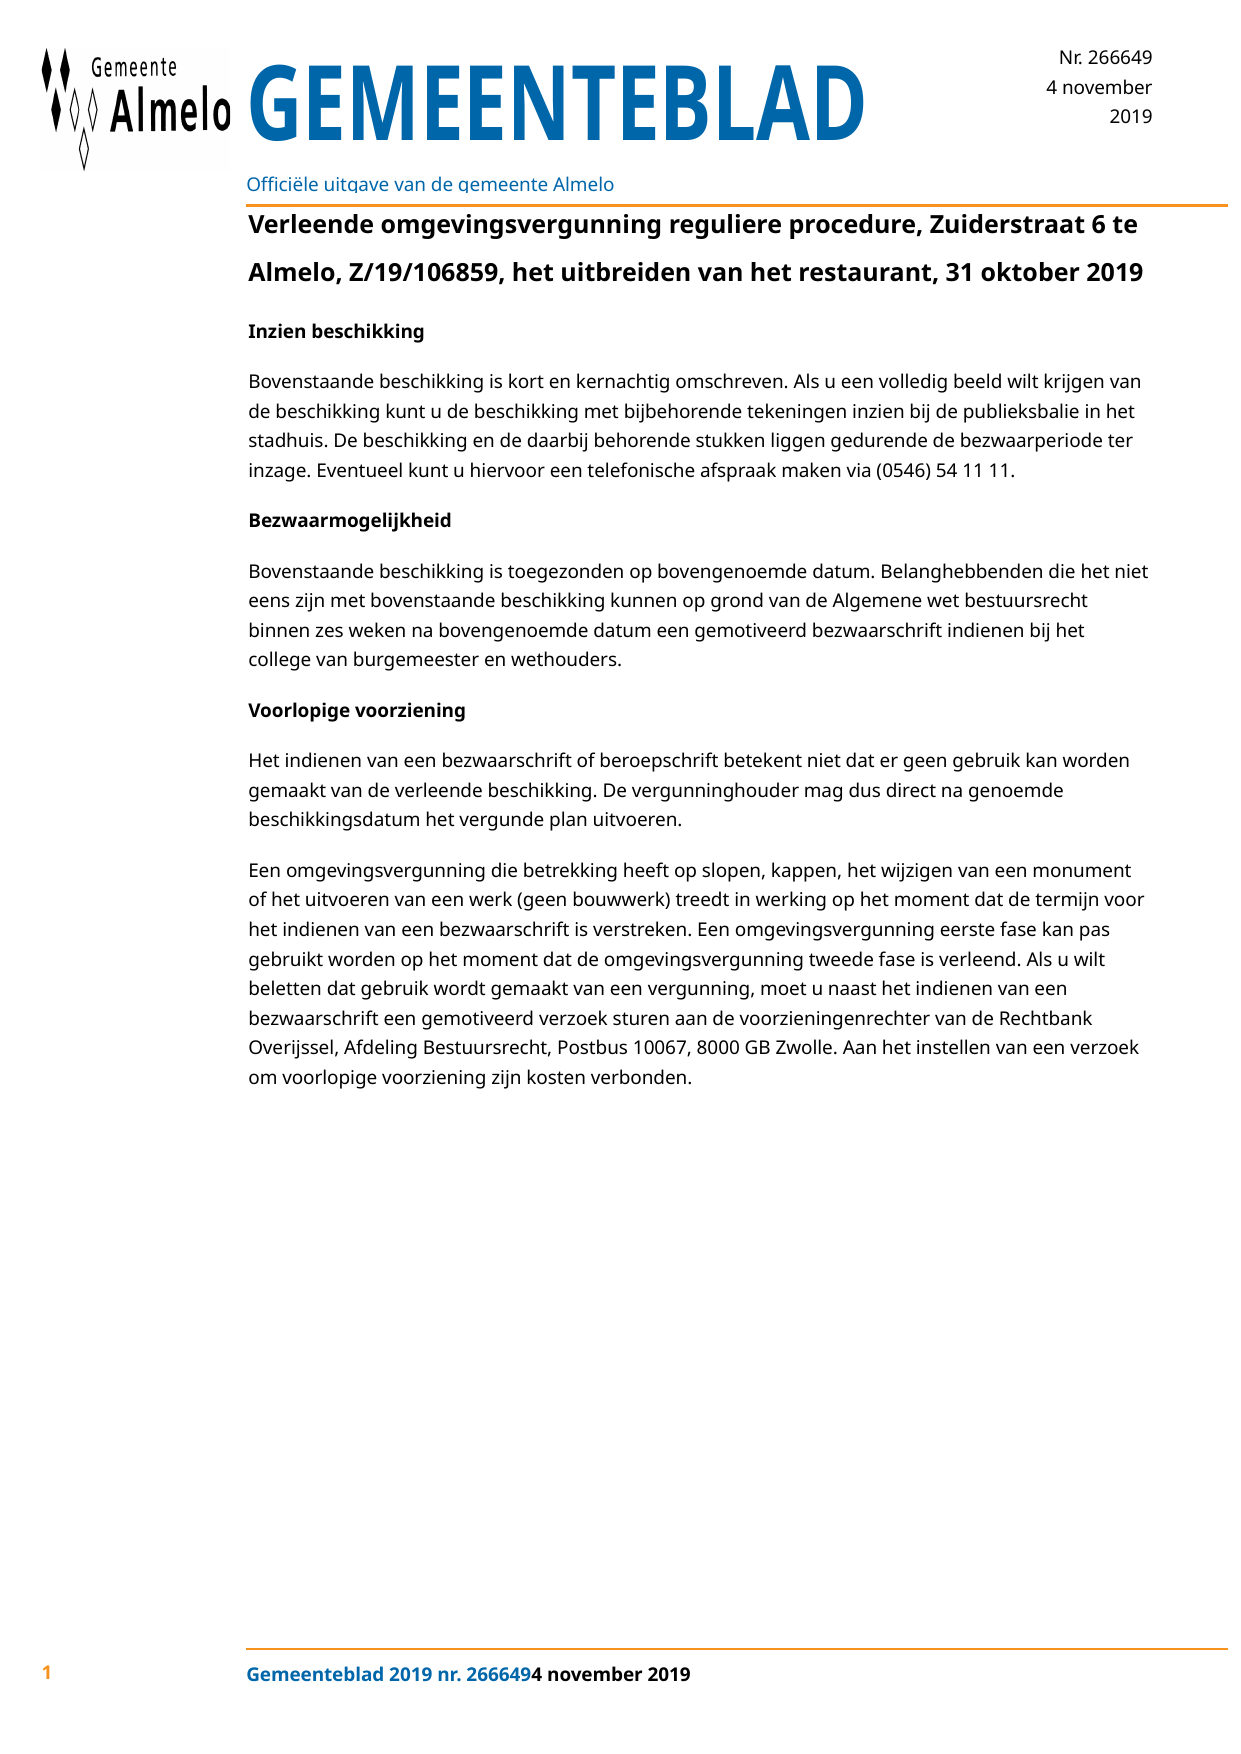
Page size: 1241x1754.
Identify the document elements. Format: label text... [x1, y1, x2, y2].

text Bezwaarmogelijkheid [248, 507, 1152, 533]
text Inzien beschikking [248, 318, 1152, 344]
text Bovenstaande beschikking is toegezonden op bovengenoemde datum. Belanghebbenden die het niet eens zijn met bovenstaande beschikking kunnen op grond van de Algemene wet bestuursrecht binnen zes weken na bovengenoemde datum een gemotiveerd bezwaarschrift indienen bij het college van burgemeester en wethouders. [248, 558, 1152, 672]
text Bovenstaande beschikking is kort en kernachtig omschreven. Als u een volledig beeld wilt krijgen van de beschikking kunt u de beschikking met bijbehorende tekeningen inzien bij de publieksbalie in het stadhuis. De beschikking en de daarbij behorende stukken liggen gedurende de bezwaarperiode ter inzage. Eventueel kunt u hiervoor een telefonische afspraak maken via (0546) 54 11 11. [248, 368, 1152, 483]
text Voorlopige voorziening [248, 697, 1152, 723]
picture [41, 47, 231, 172]
text Een omgevingsvergunning die betrekking heeft op slopen, kappen, het wijzigen van een monument of het uitvoeren van een werk (geen bouwwerk) treedt in werking op het moment dat de termijn voor het indienen van een bezwaarschrift is verstreken. Een omgevingsvergunning eerste fase kan pas gebruikt worden op het moment dat de omgevingsvergunning tweede fase is verleend. Als u wilt beletten dat gebruik wordt gemaakt van een vergunning, moet u naast het indienen van een bezwaarschrift een gemotiveerd verzoek sturen aan de voorzieningenrechter van de Rechtbank Overijssel, Afdeling Bestuursrecht, Postbus 10067, 8000 GB Zwolle. Aan het instellen van een verzoek om voorlopige voorziening zijn kosten verbonden. [248, 857, 1152, 1090]
text Verleende omgevingsvergunning reguliere procedure, Zuiderstraat 6 te Almelo, Z/19/106859, het uitbreiden van het restaurant, 31 oktober 2019 [248, 207, 1152, 288]
text Het indienen van een bezwaarschrift of beroepschrift betekent niet dat er geen gebruik kan worden gemaakt van de verleende beschikking. De vergunninghouder mag dus direct na genoemde beschikkingsdatum het vergunde plan uitvoeren. [248, 747, 1152, 832]
